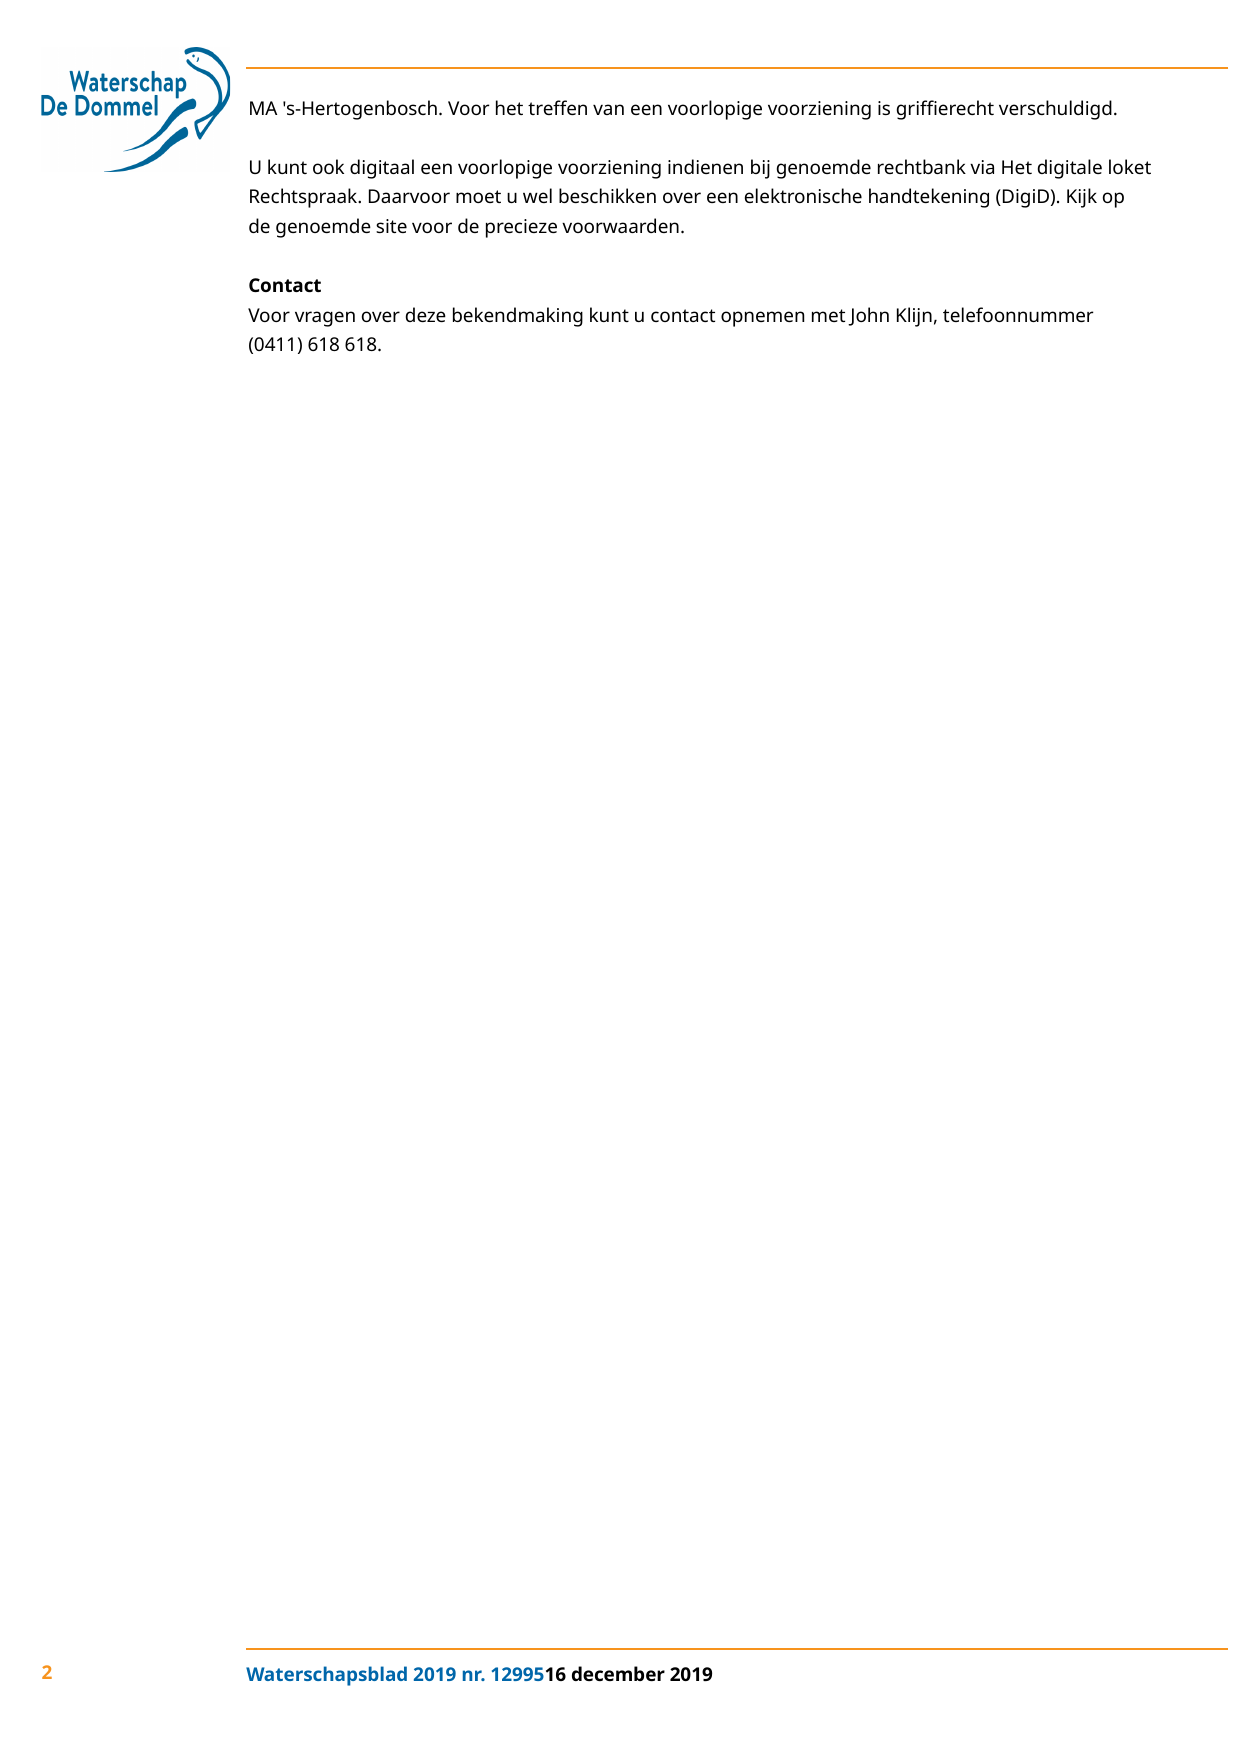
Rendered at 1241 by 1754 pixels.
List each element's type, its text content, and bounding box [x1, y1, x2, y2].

table_header MA 's‑Hertogenbosch. Voor het treffen van een voorlopige voorziening is griffierecht verschuldigd. U kunt ook digitaal een voorlopige voorziening indienen bij genoemde rechtbank via Het digitale loket Rechtspraak. Daarvoor moet u wel beschikken over een elektronische handtekening (DigiD). Kijk op de genoemde site voor de precieze voorwaarden. Contact Voor vragen over deze bekendmaking kunt u contact opnemen met John Klijn, telefoonnummer (0411) 618 618. [248, 95, 1152, 357]
picture [41, 47, 231, 172]
picture [204, 47, 231, 76]
picture [45, 99, 51, 111]
picture [198, 118, 210, 131]
